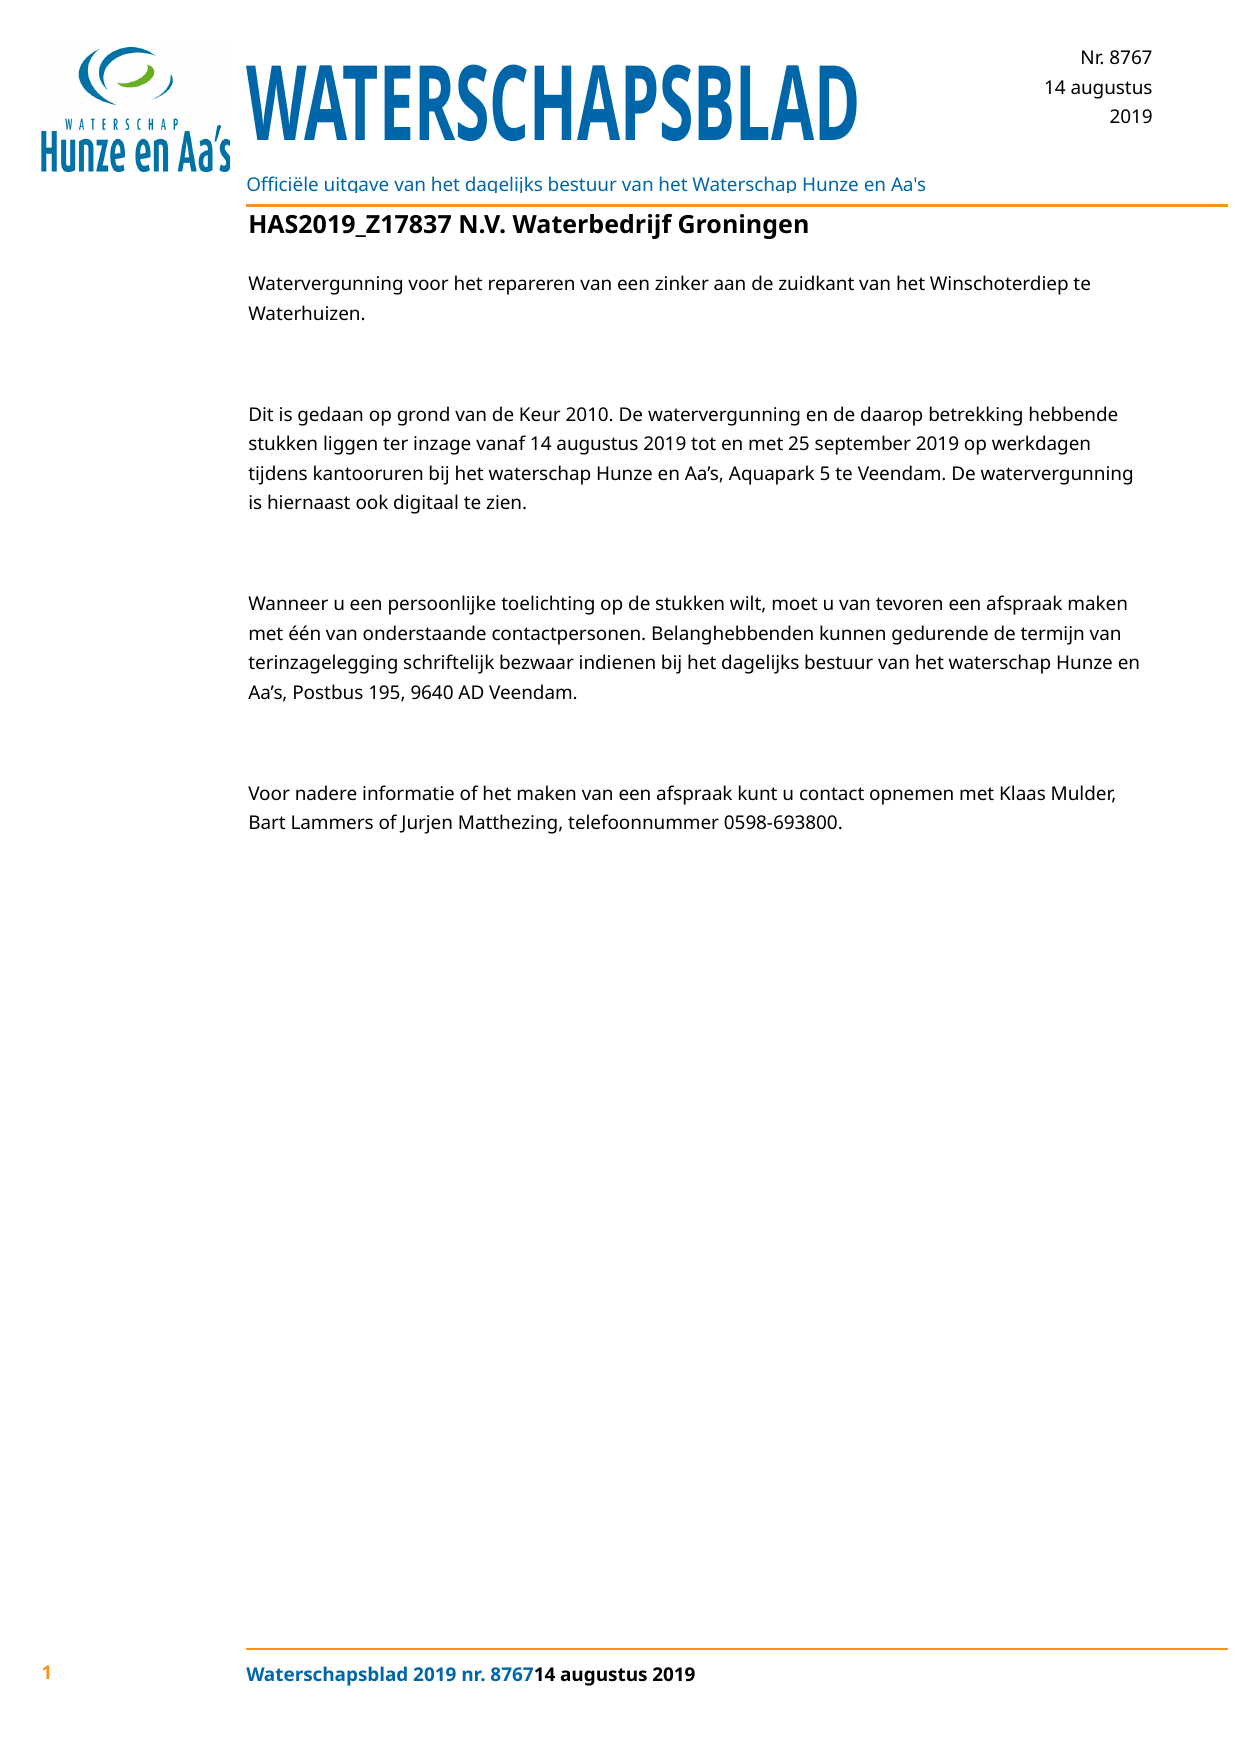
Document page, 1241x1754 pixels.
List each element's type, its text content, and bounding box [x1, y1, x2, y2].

text Wanneer u een persoonlijke toelichting op de stukken wilt, moet u van tevoren een afspraak maken met één van onderstaande contactpersonen. Belanghebbenden kunnen gedurende de termijn van terinzagelegging schriftelijk bezwaar indienen bij het dagelijks bestuur van het waterschap Hunze en Aa’s, Postbus 195, 9640 AD Veendam. [248, 590, 1152, 705]
text Dit is gedaan op grond van de Keur 2010. De watervergunning en de daarop betrekking hebbende stukken liggen ter inzage vanaf 14 augustus 2019 tot en met 25 september 2019 op werkdagen tijdens kantooruren bij het waterschap Hunze en Aa’s, Aquapark 5 te Veendam. De watervergunning is hiernaast ook digitaal te zien. [248, 401, 1152, 515]
picture [226, 145, 231, 156]
text HAS2019_Z17837 N.V. Waterbedrijf Groningen [248, 207, 1152, 241]
picture [41, 47, 231, 172]
picture [183, 163, 191, 172]
picture [47, 154, 51, 172]
text Voor nadere informatie of het maken van een afspraak kunt u contact opnemen met Klaas Mulder, Bart Lammers of Jurjen Matthezing, telefoonnummer 0598-693800. [248, 780, 1152, 835]
text Watervergunning voor het repareren van een zinker aan de zuidkant van het Winschoterdiep te Waterhuizen. [248, 270, 1152, 326]
